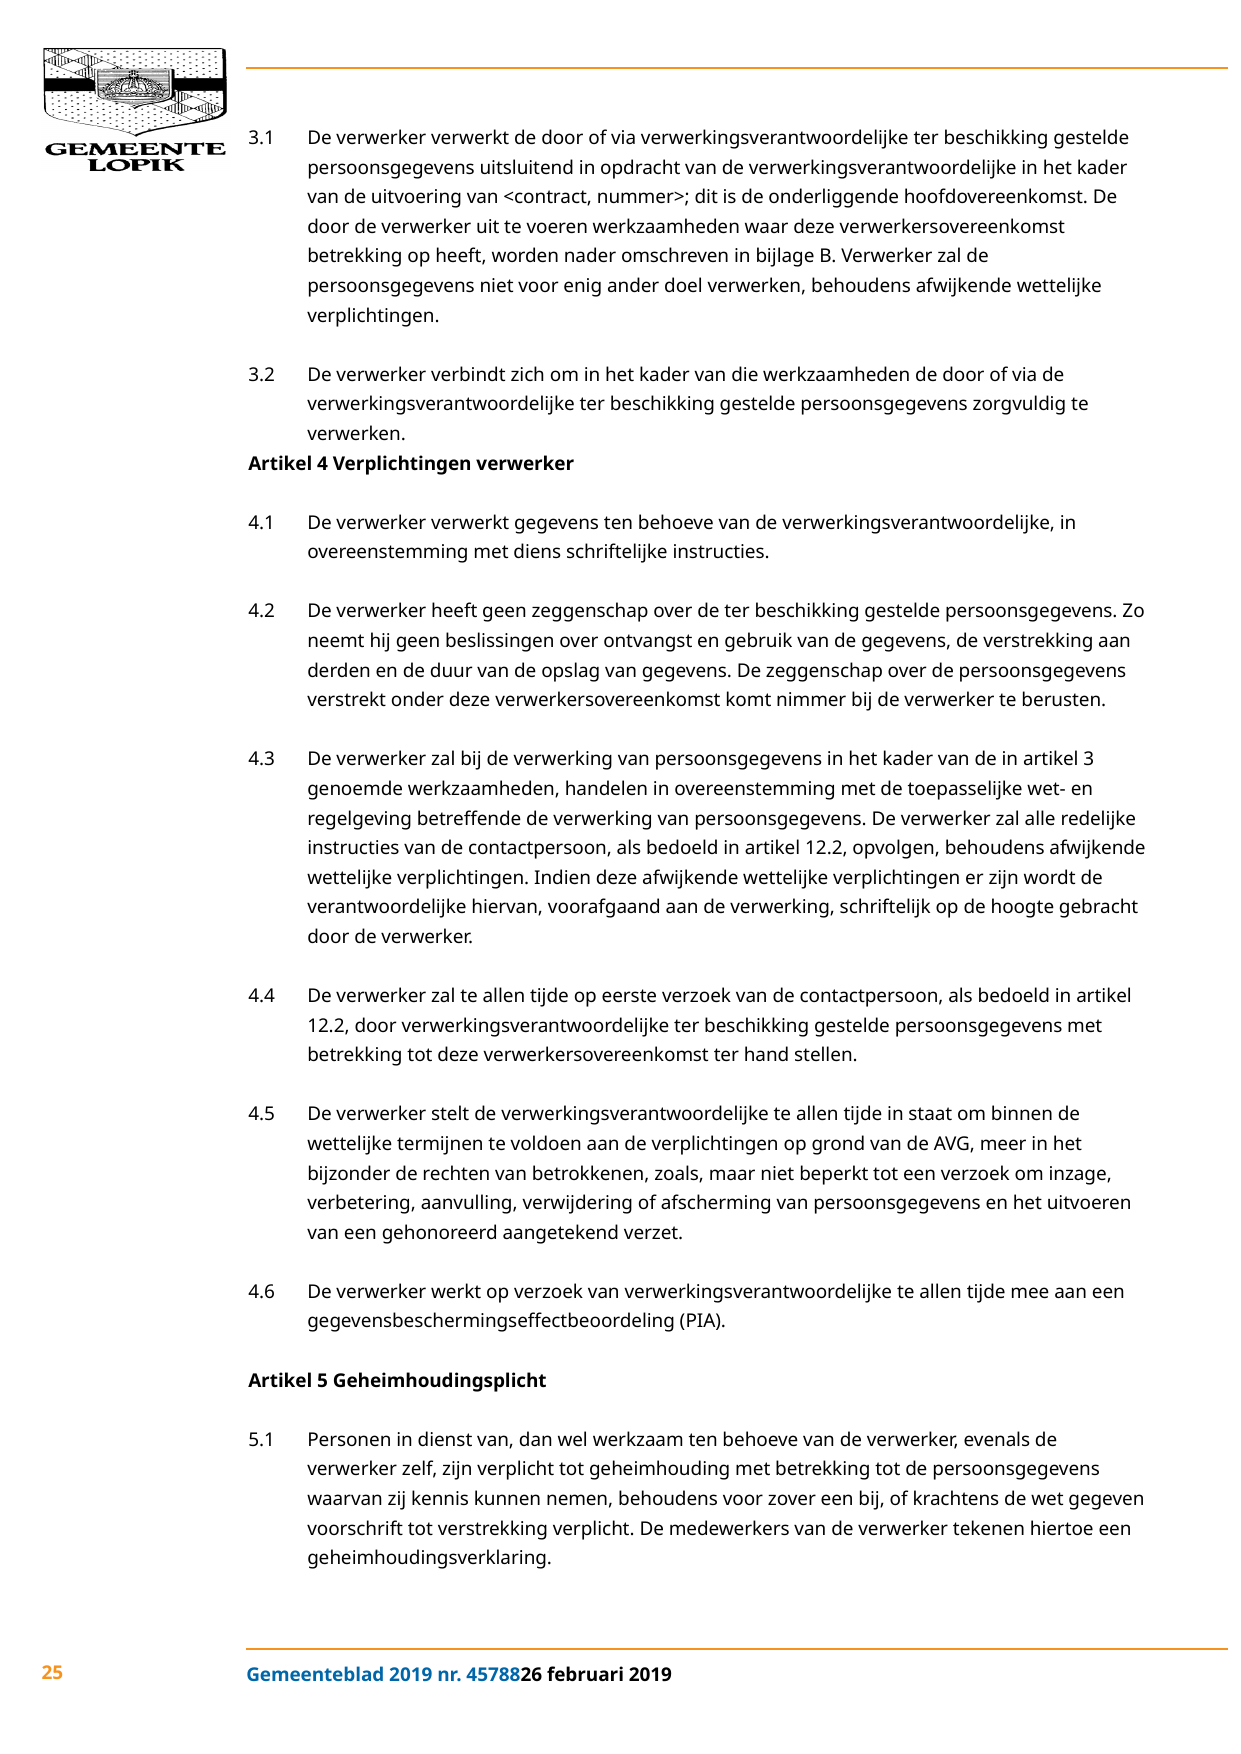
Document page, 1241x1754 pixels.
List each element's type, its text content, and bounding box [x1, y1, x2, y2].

list De verwerker verwerkt de door of via verwerkingsverantwoordelijke ter beschikking gestelde persoonsgegevens uitsluitend in opdracht van de verwerkingsverantwoordelijke in het kader van de uitvoering van <contract, nummer>; dit is de onderliggende hoofdovereenkomst. De door de verwerker uit te voeren werkzaamheden waar deze verwerkersovereenkomst betrekking op heeft, worden nader omschreven in bijlage B. Verwerker zal de persoonsgegevens niet voor enig ander doel verwerken, behoudens afwijkende wettelijke verplichtingen. [248, 124, 1152, 328]
picture [41, 47, 231, 172]
list De verwerker werkt op verzoek van verwerkingsverantwoordelijke te allen tijde mee aan een gegevensbeschermingseffectbeoordeling (PIA). [248, 1278, 1152, 1333]
text Artikel 4 Verplichtingen verwerker [248, 450, 1152, 476]
text Artikel 5 Geheimhoudingsplicht [248, 1367, 1152, 1393]
list Personen in dienst van, dan wel werkzaam ten behoeve van de verwerker, evenals de verwerker zelf, zijn verplicht tot geheimhouding met betrekking tot de persoonsgegevens waarvan zij kennis kunnen nemen, behoudens voor zover een bij, of krachtens de wet gegeven voorschrift tot verstrekking verplicht. De medewerkers van de verwerker tekenen hiertoe een geheimhoudingsverklaring. [248, 1426, 1152, 1570]
list De verwerker stelt de verwerkingsverantwoordelijke te allen tijde in staat om binnen de wettelijke termijnen te voldoen aan de verplichtingen op grond van de AVG, meer in het bijzonder de rechten van betrokkenen, zoals, maar niet beperkt tot een verzoek om inzage, verbetering, aanvulling, verwijdering of afscherming van persoonsgegevens en het uitvoeren van een gehonoreerd aangetekend verzet. [248, 1101, 1152, 1245]
list De verwerker zal te allen tijde op eerste verzoek van de contactpersoon, als bedoeld in artikel 12.2, door verwerkingsverantwoordelijke ter beschikking gestelde persoonsgegevens met betrekking tot deze verwerkersovereenkomst ter hand stellen. [248, 982, 1152, 1067]
list De verwerker zal bij de verwerking van persoonsgegevens in het kader van de in artikel 3 genoemde werkzaamheden, handelen in overeenstemming met de toepasselijke wet- en regelgeving betreffende de verwerking van persoonsgegevens. De verwerker zal alle redelijke instructies van de contactpersoon, als bedoeld in artikel 12.2, opvolgen, behoudens afwijkende wettelijke verplichtingen. Indien deze afwijkende wettelijke verplichtingen er zijn wordt de verantwoordelijke hiervan, voorafgaand aan de verwerking, schriftelijk op de hoogte gebracht door de verwerker. [248, 746, 1152, 949]
list De verwerker verwerkt gegevens ten behoeve van de verwerkingsverantwoordelijke, in overeenstemming met diens schriftelijke instructies. [248, 509, 1152, 564]
list De verwerker heeft geen zeggenschap over de ter beschikking gestelde persoonsgegevens. Zo neemt hij geen beslissingen over ontvangst en gebruik van de gegevens, de verstrekking aan derden en de duur van de opslag van gegevens. De zeggenschap over de persoonsgegevens verstrekt onder deze verwerkersovereenkomst komt nimmer bij de verwerker te berusten. [248, 598, 1152, 712]
list De verwerker verbindt zich om in het kader van die werkzaamheden de door of via de verwerkingsverantwoordelijke ter beschikking gestelde persoonsgegevens zorgvuldig te verwerken. [248, 361, 1152, 446]
